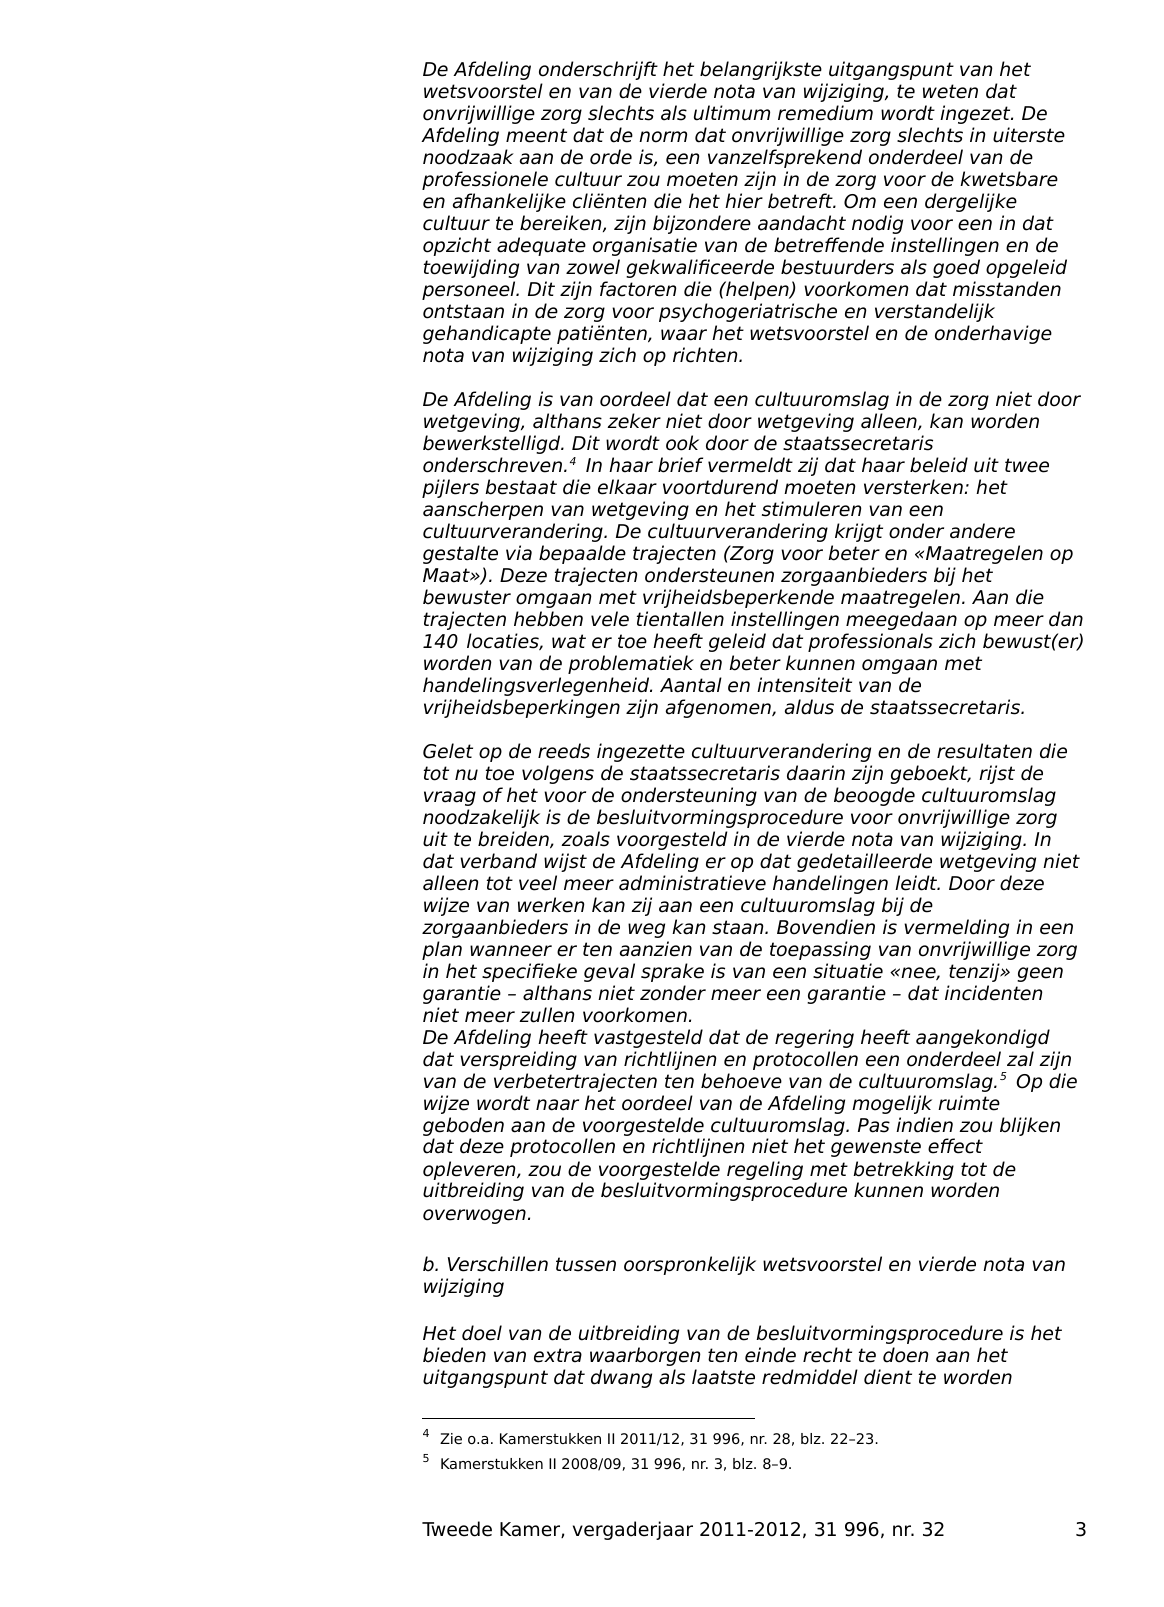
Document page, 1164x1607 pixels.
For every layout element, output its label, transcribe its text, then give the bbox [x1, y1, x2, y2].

subtitle b. Verschillen tussen oorspronkelijk wetsvoorstel en vierde nota van wijziging [422, 1254, 1087, 1298]
text De Afdeling is van oordeel dat een cultuuromslag in de zorg niet door wetgeving, althans zeker niet door wetgeving alleen, kan worden bewerkstelligd. Dit wordt ook door de staatssecretaris onderschreven. In haar brief vermeldt zij dat haar beleid uit twee pijlers bestaat die elkaar voortdurend moeten versterken: het aanscherpen van wetgeving en het stimuleren van een cultuurverandering. De cultuurverandering krijgt onder andere gestalte via bepaalde trajecten (Zorg voor beter en «Maatregelen op Maat»). Deze trajecten ondersteunen zorgaanbieders bij het bewuster omgaan met vrijheidsbeperkende maatregelen. Aan die trajecten hebben vele tientallen instellingen meegedaan op meer dan 140 locaties, wat er toe heeft geleid dat professionals zich bewust(er) worden van de problematiek en beter kunnen omgaan met handelingsverlegenheid. Aantal en intensiteit van de vrijheidsbeperkingen zijn afgenomen, aldus de staatssecretaris. [422, 389, 1087, 719]
text Kamerstukken II 2008/09, 31 996, nr. 3, blz. 8–9. [422, 1452, 1087, 1474]
text Het doel van de uitbreiding van de besluitvormingsprocedure is het bieden van extra waarborgen ten einde recht te doen aan het uitgangspunt dat dwang als laatste redmiddel dient te worden [422, 1323, 1087, 1389]
text Gelet op de reeds ingezette cultuurverandering en de resultaten die tot nu toe volgens de staatssecretaris daarin zijn geboekt, rijst de vraag of het voor de ondersteuning van de beoogde cultuuromslag noodzakelijk is de besluitvormingsprocedure voor onvrijwillige zorg uit te breiden, zoals voorgesteld in de vierde nota van wijziging. In dat verband wijst de Afdeling er op dat gedetailleerde wetgeving niet alleen tot veel meer administratieve handelingen leidt. Door deze wijze van werken kan zij aan een cultuuromslag bij de zorgaanbieders in de weg kan staan. Bovendien is vermelding in een plan wanneer er ten aanzien van de toepassing van onvrijwillige zorg in het specifieke geval sprake is van een situatie «nee, tenzij» geen garantie – althans niet zonder meer een garantie – dat incidenten niet meer zullen voorkomen. [422, 741, 1087, 1027]
text Zie o.a. Kamerstukken II 2011/12, 31 996, nr. 28, blz. 22–23. [422, 1427, 1087, 1449]
text De Afdeling heeft vastgesteld dat de regering heeft aangekondigd dat verspreiding van richtlijnen en protocollen een onderdeel zal zijn van de verbetertrajecten ten behoeve van de cultuuromslag. Op die wijze wordt naar het oordeel van de Afdeling mogelijk ruimte geboden aan de voorgestelde cultuuromslag. Pas indien zou blijken dat deze protocollen en richtlijnen niet het gewenste effect opleveren, zou de voorgestelde regeling met betrekking tot de uitbreiding van de besluitvormingsprocedure kunnen worden overwogen. [422, 1027, 1087, 1224]
text De Afdeling onderschrijft het belangrijkste uitgangspunt van het wetsvoorstel en van de vierde nota van wijziging, te weten dat onvrijwillige zorg slechts als ultimum remedium wordt ingezet. De Afdeling meent dat de norm dat onvrijwillige zorg slechts in uiterste noodzaak aan de orde is, een vanzelfsprekend onderdeel van de professionele cultuur zou moeten zijn in de zorg voor de kwetsbare en afhankelijke cliënten die het hier betreft. Om een dergelijke cultuur te bereiken, zijn bijzondere aandacht nodig voor een in dat opzicht adequate organisatie van de betreffende instellingen en de toewijding van zowel gekwalificeerde bestuurders als goed opgeleid personeel. Dit zijn factoren die (helpen) voorkomen dat misstanden ontstaan in de zorg voor psychogeriatrische en verstandelijk gehandicapte patiënten, waar het wetsvoorstel en de onderhavige nota van wijziging zich op richten. [422, 59, 1087, 367]
